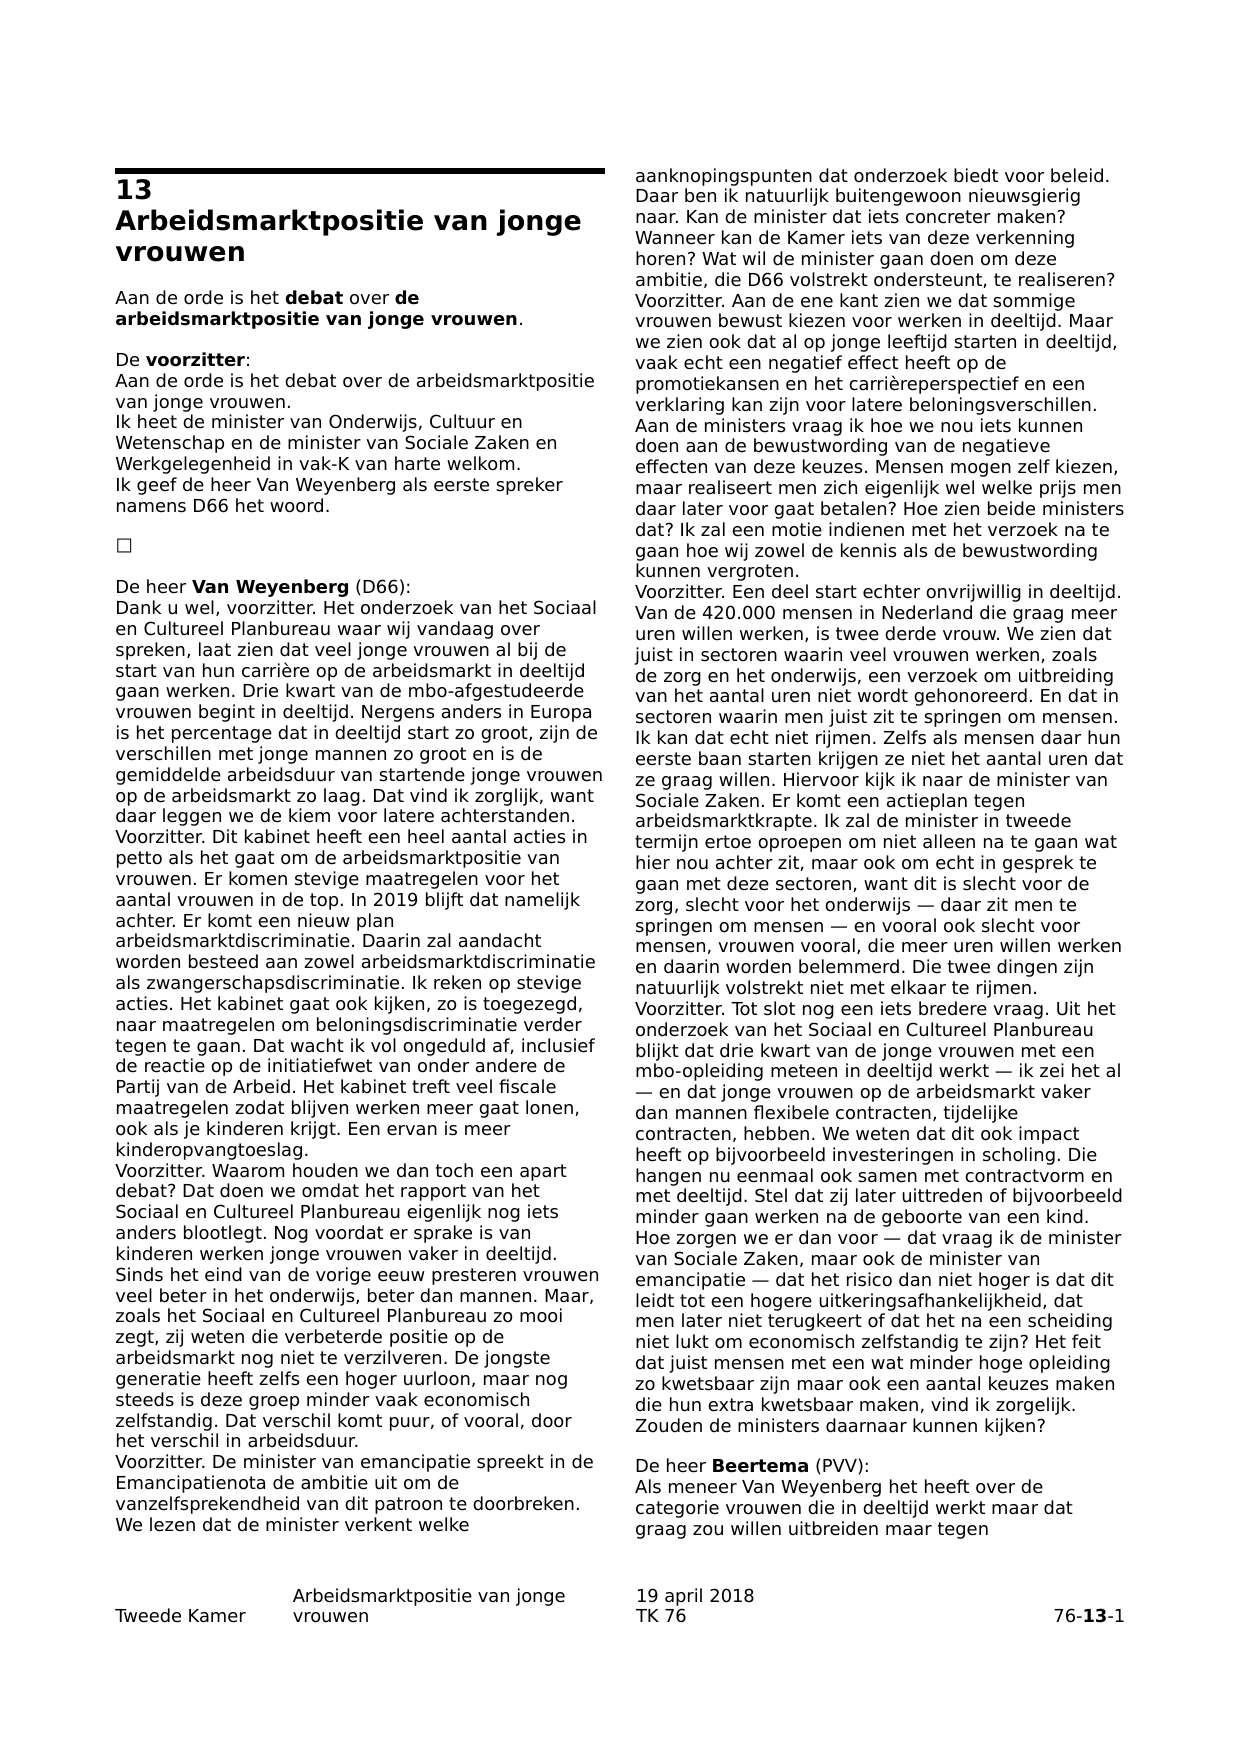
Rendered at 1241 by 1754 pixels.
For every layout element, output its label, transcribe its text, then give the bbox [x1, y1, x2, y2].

text ⬜ [115, 536, 605, 557]
text Voorzitter. Een deel start echter onvrijwillig in deeltijd. Van de 420.000 mensen in Nederland die graag meer uren willen werken, is twee derde vrouw. We zien dat juist in sectoren waarin veel vrouwen werken, zoals de zorg en het onderwijs, een verzoek om uitbreiding van het aantal uren niet wordt gehonoreerd. En dat in sectoren waarin men juist zit te springen om mensen. Ik kan dat echt niet rijmen. Zelfs als mensen daar hun eerste baan starten krijgen ze niet het aantal uren dat ze graag willen. Hiervoor kijk ik naar de minister van Sociale Zaken. Er komt een actieplan tegen arbeidsmarktkrapte. Ik zal de minister in tweede termijn ertoe oproepen om niet alleen na te gaan wat hier nou achter zit, maar ook om echt in gesprek te gaan met deze sectoren, want dit is slecht voor de zorg, slecht voor het onderwijs — daar zit men te springen om mensen — en vooral ook slecht voor mensen, vrouwen vooral, die meer uren willen werken en daarin worden belemmerd. Die twee dingen zijn natuurlijk volstrekt niet met elkaar te rijmen. [635, 582, 1125, 999]
text De voorzitter: [115, 350, 605, 371]
text Aan de orde is het debat over de arbeidsmarktpositie van jonge vrouwen. [115, 371, 605, 412]
text De heer Van Weyenberg (D66): [115, 577, 605, 598]
text Voorzitter. Dit kabinet heeft een heel aantal acties in petto als het gaat om de arbeidsmarktpositie van vrouwen. Er komen stevige maatregelen voor het aantal vrouwen in de top. In 2019 blijft dat namelijk achter. Er komt een nieuw plan arbeidsmarktdiscriminatie. Daarin zal aandacht worden besteed aan zowel arbeidsmarktdiscriminatie als zwangerschapsdiscriminatie. Ik reken op stevige acties. Het kabinet gaat ook kijken, zo is toegezegd, naar maatregelen om beloningsdiscriminatie verder tegen te gaan. Dat wacht ik vol ongeduld af, inclusief de reactie op de initiatiefwet van onder andere de Partij van de Arbeid. Het kabinet treft veel fiscale maatregelen zodat blijven werken meer gaat lonen, ook als je kinderen krijgt. Een ervan is meer kinderopvangtoeslag. [115, 827, 605, 1160]
text Aan de orde is het debat over de arbeidsmarktpositie van jonge vrouwen. [115, 288, 605, 330]
title 13 Arbeidsmarktpositie van jonge vrouwen [115, 174, 605, 268]
text Voorzitter. Tot slot nog een iets bredere vraag. Uit het onderzoek van het Sociaal en Cultureel Planbureau blijkt dat drie kwart van de jonge vrouwen met een mbo-opleiding meteen in deeltijd werkt — ik zei het al — en dat jonge vrouwen op de arbeidsmarkt vaker dan mannen flexibele contracten, tijdelijke contracten, hebben. We weten dat dit ook impact heeft op bijvoorbeeld investeringen in scholing. Die hangen nu eenmaal ook samen met contractvorm en met deeltijd. Stel dat zij later uittreden of bijvoorbeeld minder gaan werken na de geboorte van een kind. Hoe zorgen we er dan voor — dat vraag ik de minister van Sociale Zaken, maar ook de minister van emancipatie — dat het risico dan niet hoger is dat dit leidt tot een hogere uitkeringsafhankelijkheid, dat men later niet terugkeert of dat het na een scheiding niet lukt om economisch zelfstandig te zijn? Het feit dat juist mensen met een wat minder hoge opleiding zo kwetsbaar zijn maar ook een aantal keuzes maken die hun extra kwetsbaar maken, vind ik zorgelijk. Zouden de ministers daarnaar kunnen kijken? [635, 999, 1125, 1436]
text De heer Beertema (PVV): [635, 1456, 1125, 1477]
text Als meneer Van Weyenberg het heeft over de categorie vrouwen die in deeltijd werkt maar dat graag zou willen uitbreiden maar tegen [635, 1477, 1125, 1539]
text Voorzitter. Waarom houden we dan toch een apart debat? Dat doen we omdat het rapport van het Sociaal en Cultureel Planbureau eigenlijk nog iets anders blootlegt. Nog voordat er sprake is van kinderen werken jonge vrouwen vaker in deeltijd. Sinds het eind van de vorige eeuw presteren vrouwen veel beter in het onderwijs, beter dan mannen. Maar, zoals het Sociaal en Cultureel Planbureau zo mooi zegt, zij weten die verbeterde positie op de arbeidsmarkt nog niet te verzilveren. De jongste generatie heeft zelfs een hoger uurloon, maar nog steeds is deze groep minder vaak economisch zelfstandig. Dat verschil komt puur, of vooral, door het verschil in arbeidsduur. [115, 1160, 605, 1452]
text Ik heet de minister van Onderwijs, Cultuur en Wetenschap en de minister van Sociale Zaken en Werkgelegenheid in vak-K van harte welkom. [115, 412, 605, 475]
text aanknopingspunten dat onderzoek biedt voor beleid. Daar ben ik natuurlijk buitengewoon nieuwsgierig naar. Kan de minister dat iets concreter maken? Wanneer kan de Kamer iets van deze verkenning horen? Wat wil de minister gaan doen om deze ambitie, die D66 volstrekt ondersteunt, te realiseren? [635, 165, 1125, 290]
text Voorzitter. Aan de ene kant zien we dat sommige vrouwen bewust kiezen voor werken in deeltijd. Maar we zien ook dat al op jonge leeftijd starten in deeltijd, vaak echt een negatief effect heeft op de promotiekansen en het carrièreperspectief en een verklaring kan zijn voor latere beloningsverschillen. Aan de ministers vraag ik hoe we nou iets kunnen doen aan de bewustwording van de negatieve effecten van deze keuzes. Mensen mogen zelf kiezen, maar realiseert men zich eigenlijk wel welke prijs men daar later voor gaat betalen? Hoe zien beide ministers dat? Ik zal een motie indienen met het verzoek na te gaan hoe wij zowel de kennis als de bewustwording kunnen vergroten. [635, 290, 1125, 582]
text Voorzitter. De minister van emancipatie spreekt in de Emancipatienota de ambitie uit om de vanzelfsprekendheid van dit patroon te doorbreken. We lezen dat de minister verkent welke [115, 1452, 605, 1535]
text Dank u wel, voorzitter. Het onderzoek van het Sociaal en Cultureel Planbureau waar wij vandaag over spreken, laat zien dat veel jonge vrouwen al bij de start van hun carrière op de arbeidsmarkt in deeltijd gaan werken. Drie kwart van de mbo-afgestudeerde vrouwen begint in deeltijd. Nergens anders in Europa is het percentage dat in deeltijd start zo groot, zijn de verschillen met jonge mannen zo groot en is de gemiddelde arbeidsduur van startende jonge vrouwen op de arbeidsmarkt zo laag. Dat vind ik zorglijk, want daar leggen we de kiem voor latere achterstanden. [115, 598, 605, 827]
text Ik geef de heer Van Weyenberg als eerste spreker namens D66 het woord. [115, 475, 605, 516]
